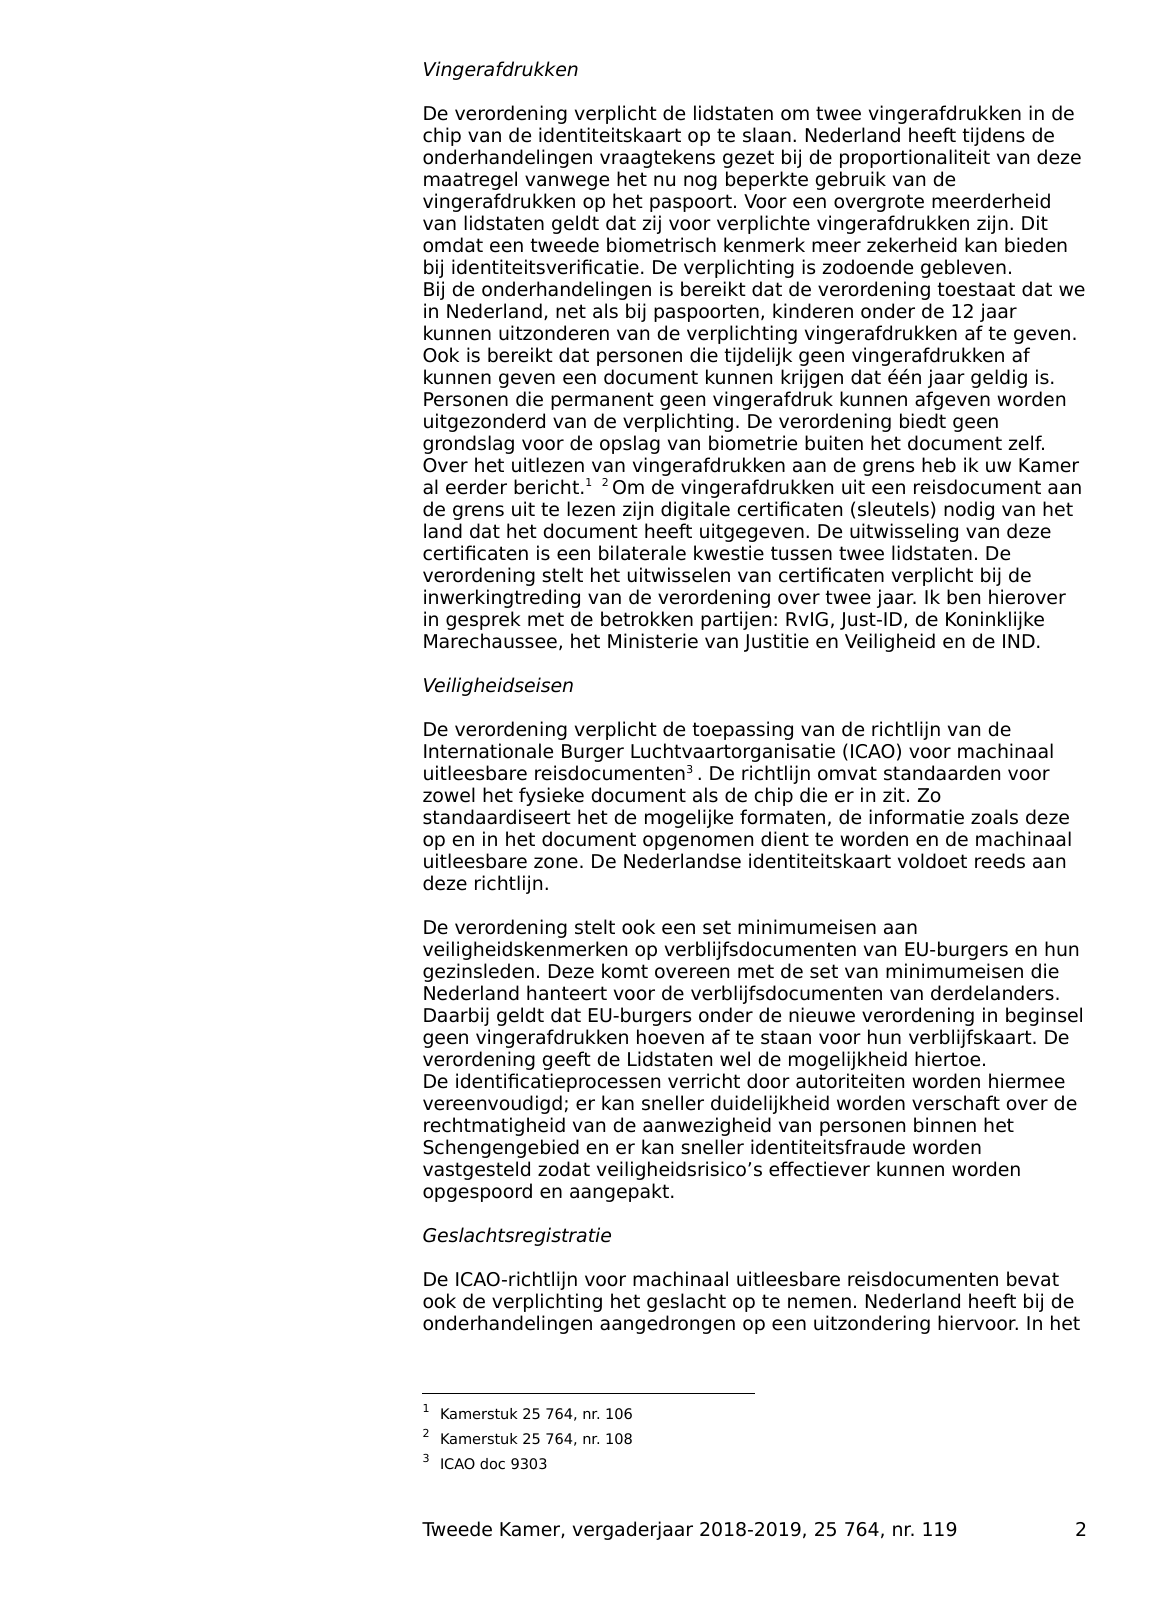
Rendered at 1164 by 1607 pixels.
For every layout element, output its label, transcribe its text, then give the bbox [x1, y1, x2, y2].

subtitle Vingerafdrukken [422, 59, 1087, 81]
text ICAO doc 9303 [422, 1452, 1087, 1474]
subtitle Geslachtsregistratie [422, 1225, 1087, 1247]
text De identificatieprocessen verricht door autoriteiten worden hiermee vereenvoudigd; er kan sneller duidelijkheid worden verschaft over de rechtmatigheid van de aanwezigheid van personen binnen het Schengengebied en er kan sneller identiteitsfraude worden vastgesteld zodat veiligheidsrisico’s effectiever kunnen worden opgespoord en aangepakt. [422, 1071, 1087, 1203]
text Over het uitlezen van vingerafdrukken aan de grens heb ik uw Kamer al eerder bericht. Om de vingerafdrukken uit een reisdocument aan de grens uit te lezen zijn digitale certificaten (sleutels) nodig van het land dat het document heeft uitgegeven. De uitwisseling van deze certificaten is een bilaterale kwestie tussen twee lidstaten. De verordening stelt het uitwisselen van certificaten verplicht bij de inwerkingtreding van de verordening over twee jaar. Ik ben hierover in gesprek met de betrokken partijen: RvIG, Just-ID, de Koninklijke Marechaussee, het Ministerie van Justitie en Veiligheid en de IND. [422, 455, 1087, 653]
text Kamerstuk 25 764, nr. 106 [422, 1402, 1087, 1424]
subtitle Veiligheidseisen [422, 675, 1087, 697]
text Kamerstuk 25 764, nr. 108 [422, 1427, 1087, 1449]
text De verordening stelt ook een set minimumeisen aan veiligheidskenmerken op verblijfsdocumenten van EU-burgers en hun gezinsleden. Deze komt overeen met de set van minimumeisen die Nederland hanteert voor de verblijfsdocumenten van derdelanders. Daarbij geldt dat EU-burgers onder de nieuwe verordening in beginsel geen vingerafdrukken hoeven af te staan voor hun verblijfskaart. De verordening geeft de Lidstaten wel de mogelijkheid hiertoe. [422, 917, 1087, 1071]
text Bij de onderhandelingen is bereikt dat de verordening toestaat dat we in Nederland, net als bij paspoorten, kinderen onder de 12 jaar kunnen uitzonderen van de verplichting vingerafdrukken af te geven. Ook is bereikt dat personen die tijdelijk geen vingerafdrukken af kunnen geven een document kunnen krijgen dat één jaar geldig is. Personen die permanent geen vingerafdruk kunnen afgeven worden uitgezonderd van de verplichting. De verordening biedt geen grondslag voor de opslag van biometrie buiten het document zelf. [422, 279, 1087, 455]
text De verordening verplicht de toepassing van de richtlijn van de Internationale Burger Luchtvaartorganisatie (ICAO) voor machinaal uitleesbare reisdocumenten. De richtlijn omvat standaarden voor zowel het fysieke document als de chip die er in zit. Zo standaardiseert het de mogelijke formaten, de informatie zoals deze op en in het document opgenomen dient te worden en de machinaal uitleesbare zone. De Nederlandse identiteitskaart voldoet reeds aan deze richtlijn. [422, 719, 1087, 895]
text De ICAO-richtlijn voor machinaal uitleesbare reisdocumenten bevat ook de verplichting het geslacht op te nemen. Nederland heeft bij de onderhandelingen aangedrongen op een uitzondering hiervoor. In het [422, 1269, 1087, 1335]
text De verordening verplicht de lidstaten om twee vingerafdrukken in de chip van de identiteitskaart op te slaan. Nederland heeft tijdens de onderhandelingen vraagtekens gezet bij de proportionaliteit van deze maatregel vanwege het nu nog beperkte gebruik van de vingerafdrukken op het paspoort. Voor een overgrote meerderheid van lidstaten geldt dat zij voor verplichte vingerafdrukken zijn. Dit omdat een tweede biometrisch kenmerk meer zekerheid kan bieden bij identiteitsverificatie. De verplichting is zodoende gebleven. [422, 103, 1087, 279]
